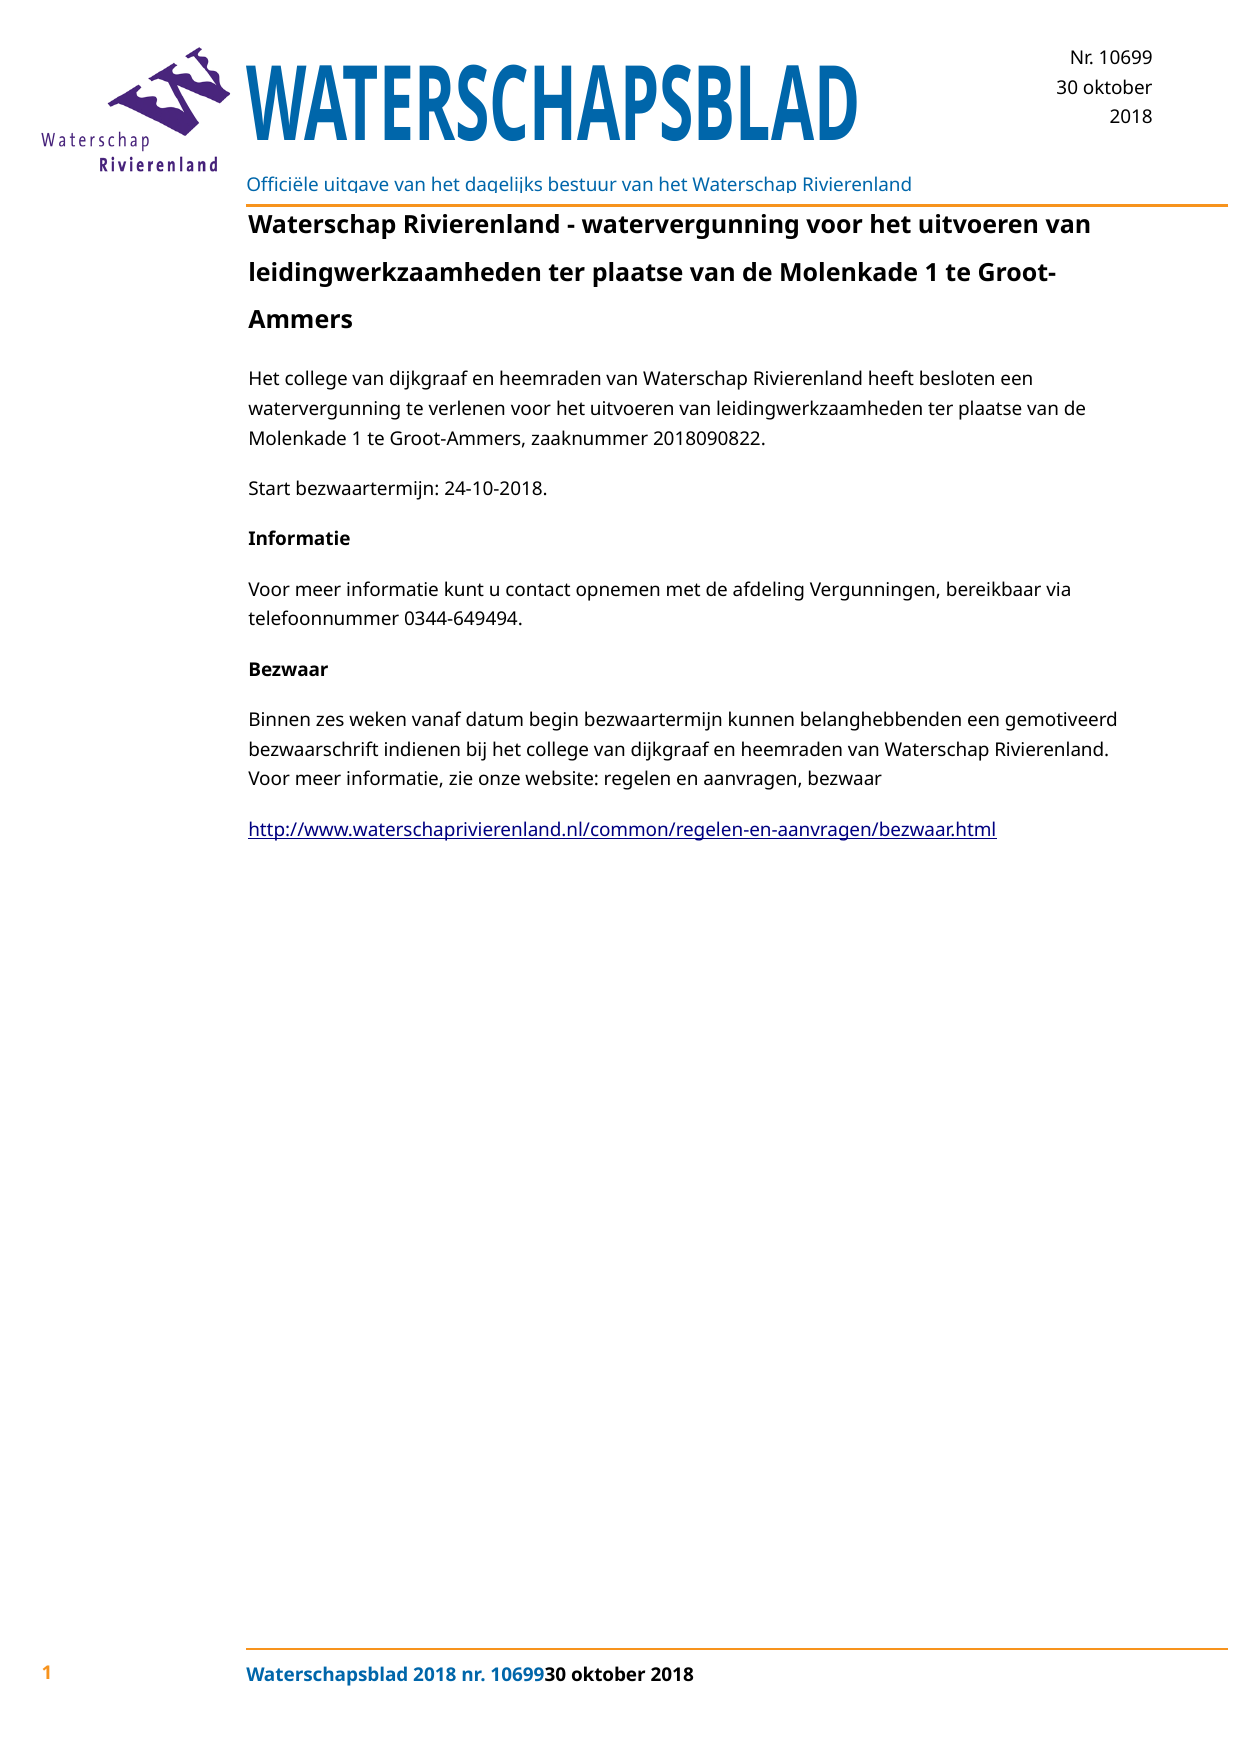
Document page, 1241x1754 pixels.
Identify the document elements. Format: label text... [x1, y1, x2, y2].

picture [41, 47, 231, 172]
text Het college van dijkgraaf en heemraden van Waterschap Rivierenland heeft besloten een watervergunning te verlenen voor het uitvoeren van leidingwerkzaamheden ter plaatse van de Molenkade 1 te Groot-Ammers, zaaknummer 2018090822. [248, 366, 1152, 450]
text Informatie [248, 526, 1152, 551]
text Voor meer informatie kunt u contact opnemen met de afdeling Vergunningen, bereikbaar via telefoonnummer 0344-649494. [248, 576, 1152, 631]
text Bezwaar [248, 656, 1152, 682]
text Start bezwaartermijn: 24-10-2018. [248, 475, 1152, 501]
text Waterschap Rivierenland - watervergunning voor het uitvoeren van leidingwerkzaamheden ter plaatse van de Molenkade 1 te Groot-Ammers [248, 207, 1152, 336]
text http://www.waterschaprivierenland.nl/common/regelen-en-aanvragen/bezwaar.html [248, 816, 1152, 842]
text Binnen zes weken vanaf datum begin bezwaartermijn kunnen belanghebbenden een gemotiveerd bezwaarschrift indienen bij het college van dijkgraaf en heemraden van Waterschap Rivierenland. Voor meer informatie, zie onze website: regelen en aanvragen, bezwaar [248, 706, 1152, 791]
